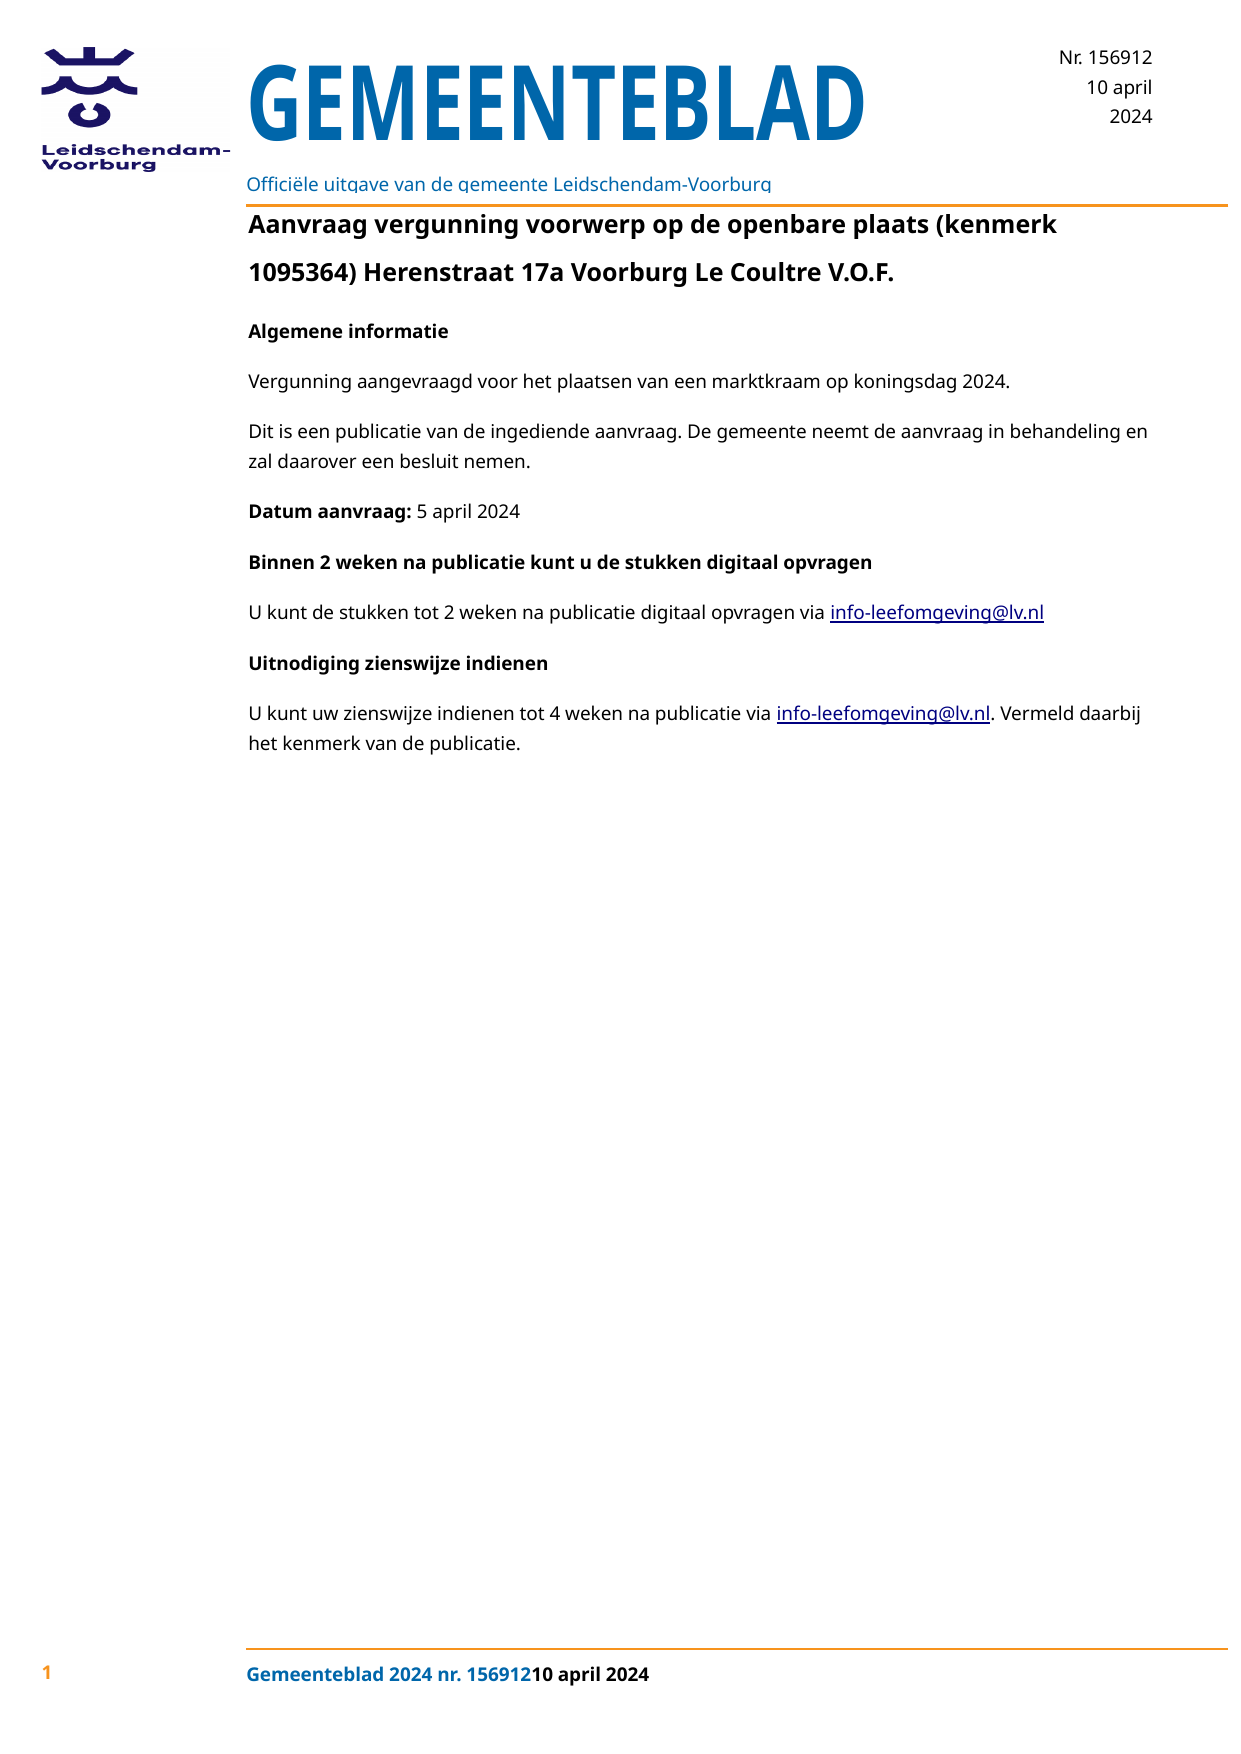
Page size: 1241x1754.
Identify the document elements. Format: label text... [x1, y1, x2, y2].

text U kunt de stukken tot 2 weken na publicatie digitaal opvragen via info-leefomgeving@lv.nl [248, 599, 1152, 625]
text Binnen 2 weken na publicatie kunt u de stukken digitaal opvragen [248, 549, 1152, 575]
text Aanvraag vergunning voorwerp op de openbare plaats (kenmerk 1095364) Herenstraat 17a Voorburg Le Coultre V.O.F. [248, 207, 1152, 288]
text Algemene informatie [248, 318, 1152, 344]
text U kunt uw zienswijze indienen tot 4 weken na publicatie via info-leefomgeving@lv.nl. Vermeld daarbij het kenmerk van de publicatie. [248, 700, 1152, 756]
text Uitnodiging zienswijze indienen [248, 650, 1152, 676]
picture [41, 47, 231, 172]
text Vergunning aangevraagd voor het plaatsen van een marktkraam op koningsdag 2024. [248, 368, 1152, 394]
text Dit is een publicatie van de ingediende aanvraag. De gemeente neemt de aanvraag in behandeling en zal daarover een besluit nemen. [248, 419, 1152, 474]
text Datum aanvraag: 5 april 2024 [248, 499, 1152, 524]
